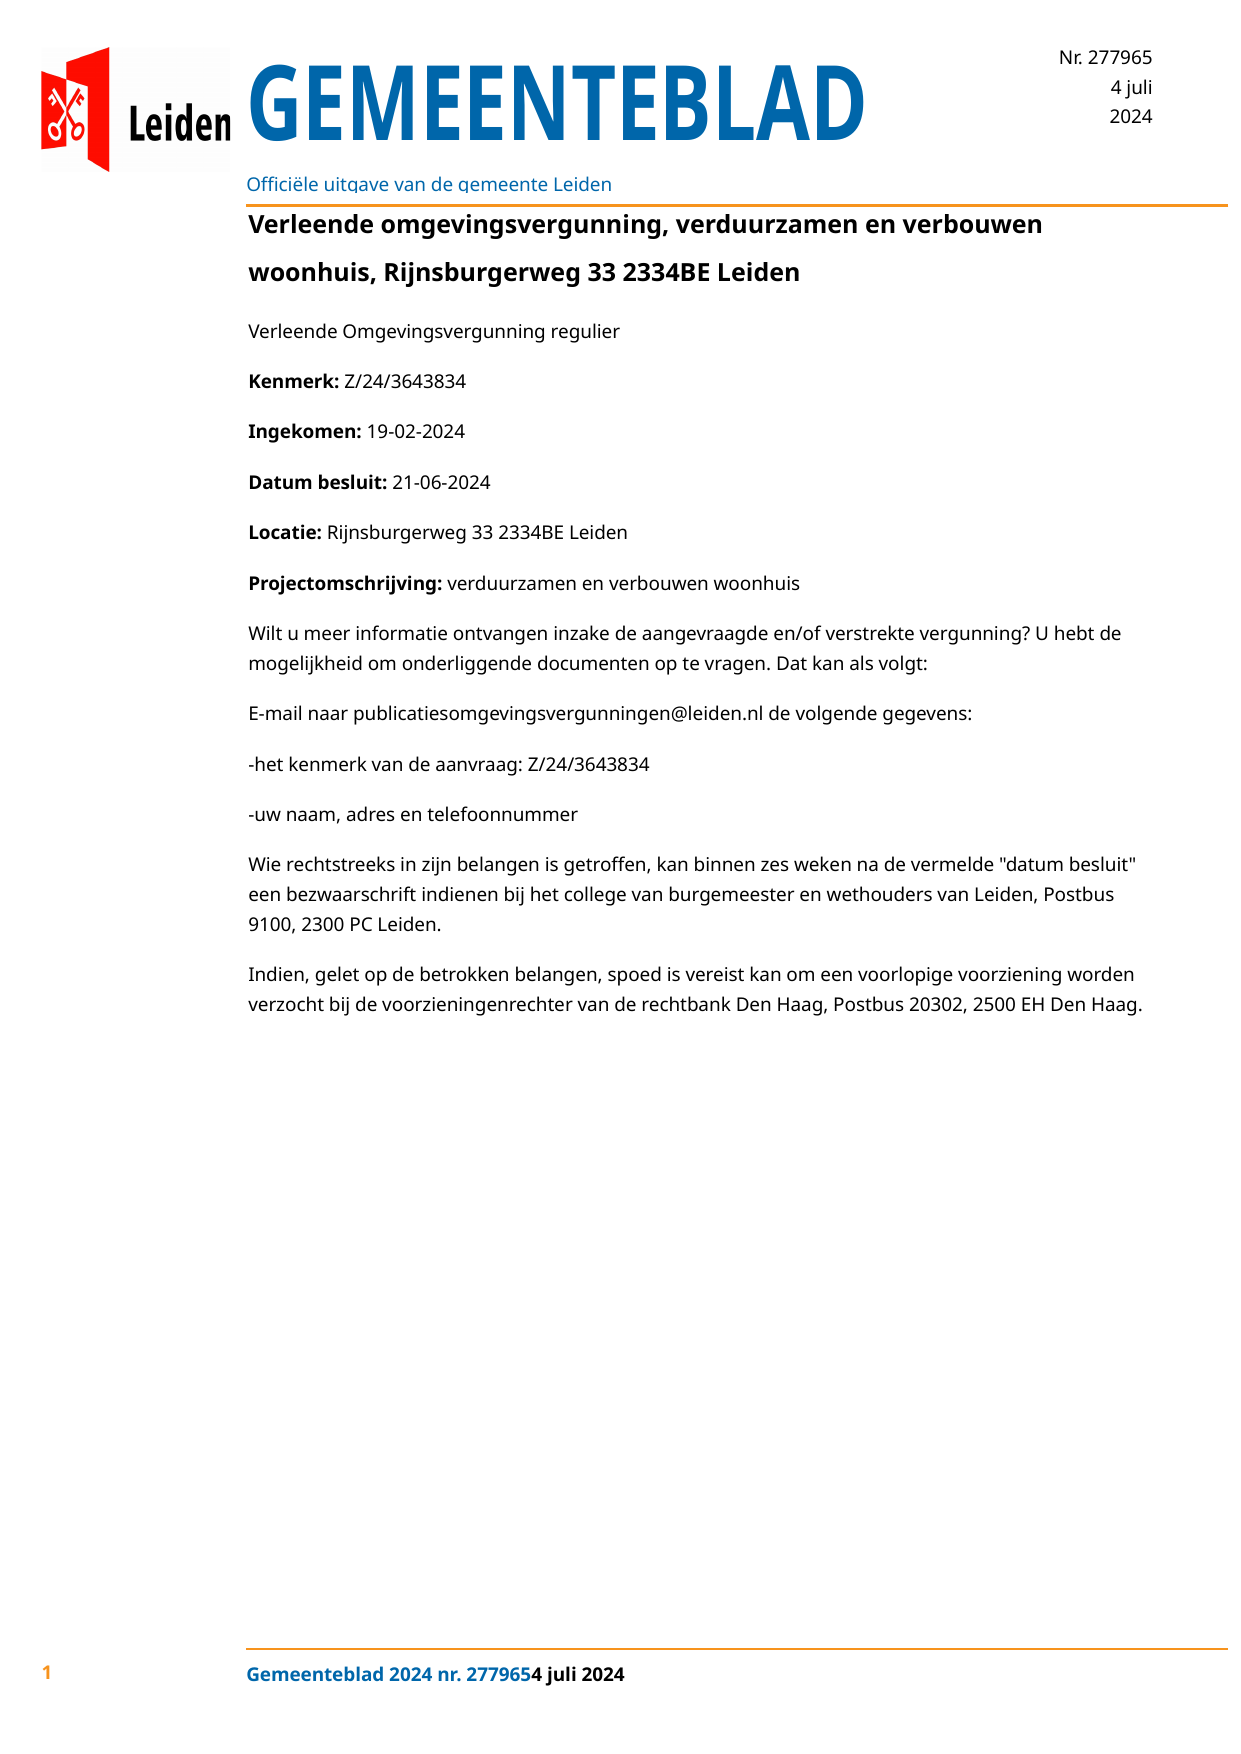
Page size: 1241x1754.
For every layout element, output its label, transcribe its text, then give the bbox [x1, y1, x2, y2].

text -het kenmerk van de aanvraag: Z/24/3643834 [248, 751, 1152, 777]
text Locatie: Rijnsburgerweg 33 2334BE Leiden [248, 519, 1152, 545]
text Verleende omgevingsvergunning, verduurzamen en verbouwen woonhuis, Rijnsburgerweg 33 2334BE Leiden [248, 207, 1152, 288]
text Kenmerk: Z/24/3643834 [248, 368, 1152, 394]
text Ingekomen: 19-02-2024 [248, 419, 1152, 444]
text E-mail naar publicatiesomgevingsvergunningen@leiden.nl de volgende gegevens: [248, 700, 1152, 726]
text Wilt u meer informatie ontvangen inzake de aangevraagde en/of verstrekte vergunning? U hebt de mogelijkheid om onderliggende documenten op te vragen. Dat kan als volgt: [248, 620, 1152, 676]
text Wie rechtstreeks in zijn belangen is getroffen, kan binnen zes weken na de vermelde "datum besluit" een bezwaarschrift indienen bij het college van burgemeester en wethouders van Leiden, Postbus 9100, 2300 PC Leiden. [248, 852, 1152, 937]
text Projectomschrijving: verduurzamen en verbouwen woonhuis [248, 570, 1152, 596]
text Indien, gelet op de betrokken belangen, spoed is vereist kan om een voorlopige voorziening worden verzocht bij de voorzieningenrechter van de rechtbank Den Haag, Postbus 20302, 2500 EH Den Haag. [248, 961, 1152, 1017]
text Verleende Omgevingsvergunning regulier [248, 318, 1152, 344]
text Datum besluit: 21-06-2024 [248, 469, 1152, 495]
text -uw naam, adres en telefoonnummer [248, 801, 1152, 827]
picture [41, 47, 231, 172]
